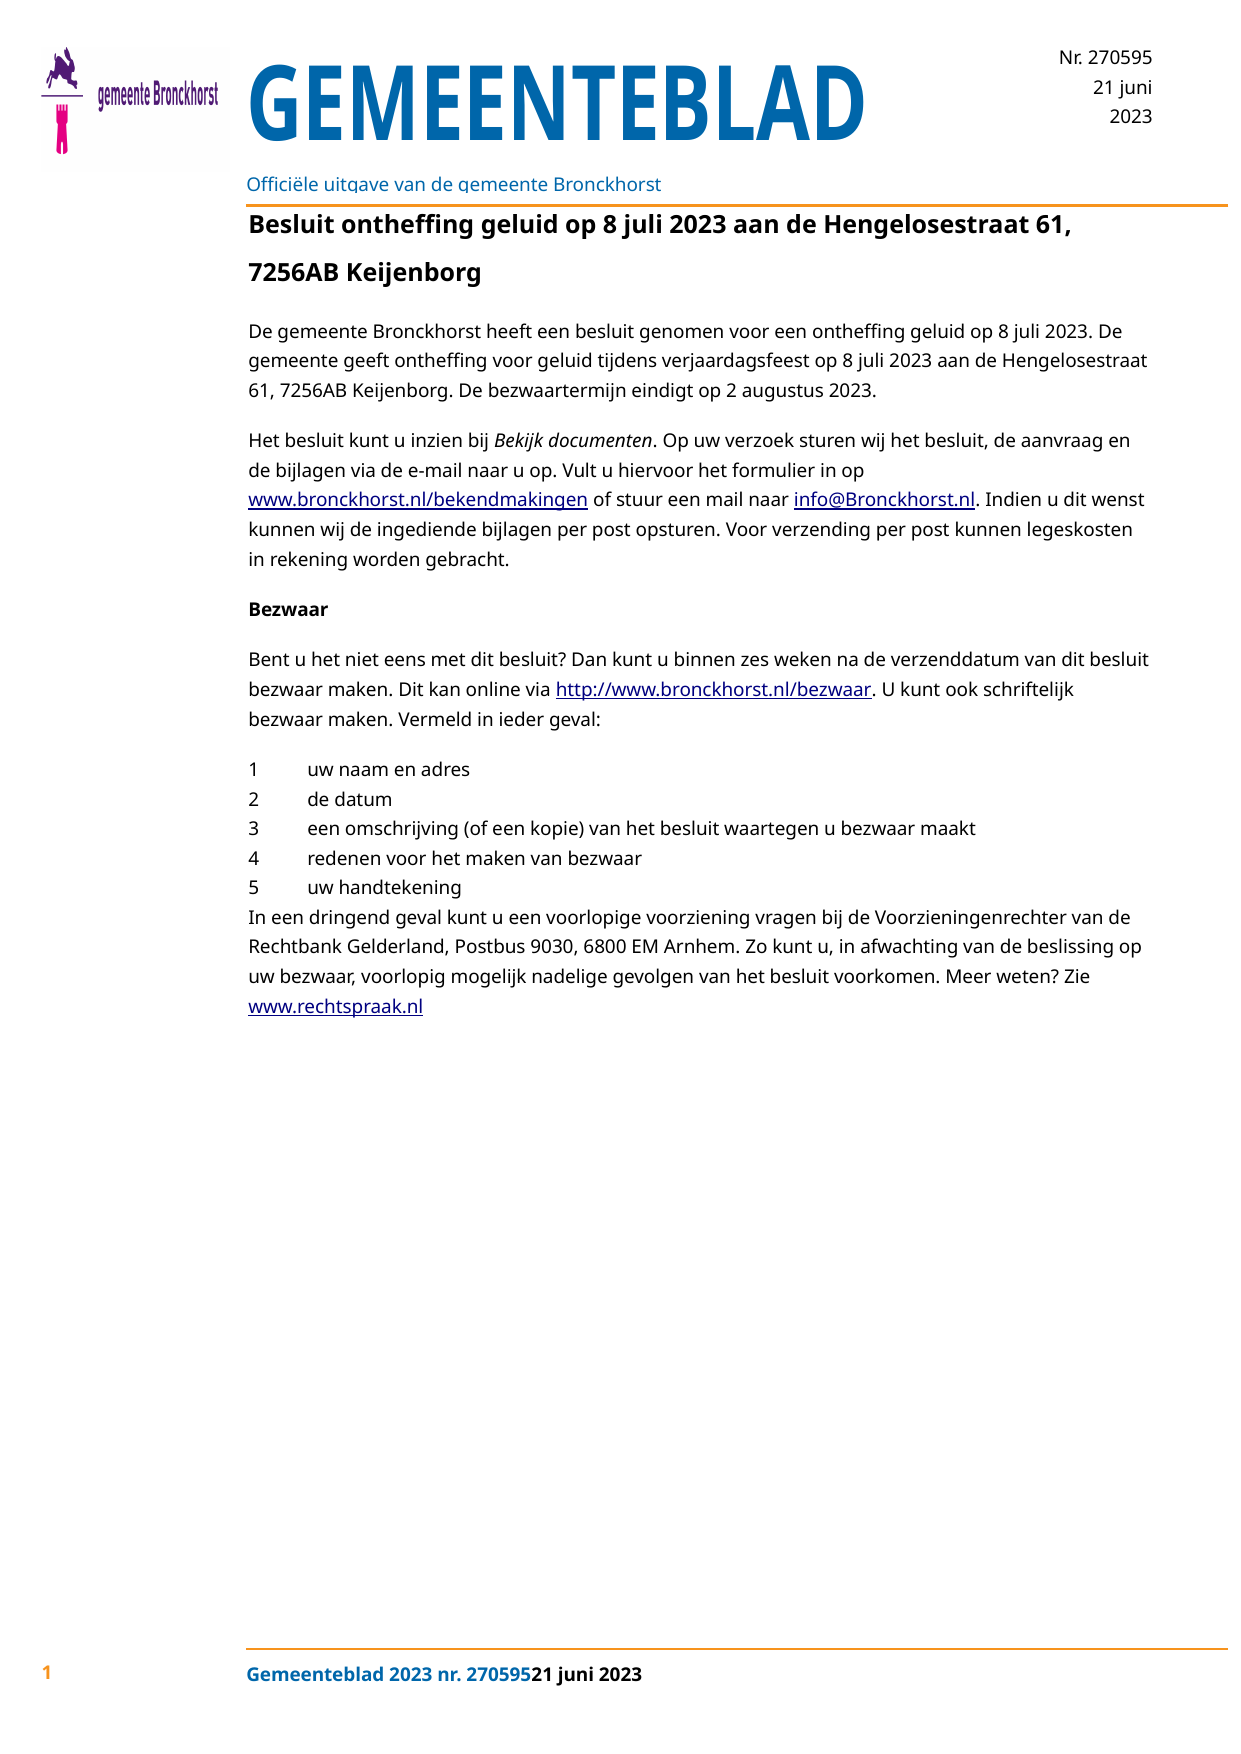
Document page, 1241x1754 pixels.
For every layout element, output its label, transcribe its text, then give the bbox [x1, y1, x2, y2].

list uw naam en adres [248, 756, 1152, 782]
text Besluit ontheffing geluid op 8 juli 2023 aan de Hengelosestraat 61, 7256AB Keijenborg [248, 207, 1152, 288]
text Bent u het niet eens met dit besluit? Dan kunt u binnen zes weken na de verzenddatum van dit besluit bezwaar maken. Dit kan online via http://www.bronckhorst.nl/bezwaar. U kunt ook schriftelijk bezwaar maken. Vermeld in ieder geval: [248, 647, 1152, 732]
text De gemeente Bronckhorst heeft een besluit genomen voor een ontheffing geluid op 8 juli 2023. De gemeente geeft ontheffing voor geluid tijdens verjaardagsfeest op 8 juli 2023 aan de Hengelosestraat 61, 7256AB Keijenborg. De bezwaartermijn eindigt op 2 augustus 2023. [248, 318, 1152, 403]
text Bezwaar [248, 596, 1152, 622]
picture [41, 47, 231, 172]
list een omschrijving (of een kopie) van het besluit waartegen u bezwaar maakt [248, 815, 1152, 841]
text In een dringend geval kunt u een voorlopige voorziening vragen bij de Voorzieningenrechter van de Rechtbank Gelderland, Postbus 9030, 6800 EM Arnhem. Zo kunt u, in afwachting van de beslissing op uw bezwaar, voorlopig mogelijk nadelige gevolgen van het besluit voorkomen. Meer weten? Zie www.rechtspraak.nl [248, 904, 1152, 1019]
list redenen voor het maken van bezwaar [248, 845, 1152, 871]
text Het besluit kunt u inzien bij Bekijk documenten. Op uw verzoek sturen wij het besluit, de aanvraag en de bijlagen via de e-mail naar u op. Vult u hiervoor het formulier in op www.bronckhorst.nl/bekendmakingen of stuur een mail naar info@Bronckhorst.nl. Indien u dit wenst kunnen wij de ingediende bijlagen per post opsturen. Voor verzending per post kunnen legeskosten in rekening worden gebracht. [248, 427, 1152, 572]
list uw handtekening [248, 874, 1152, 900]
list de datum [248, 786, 1152, 812]
